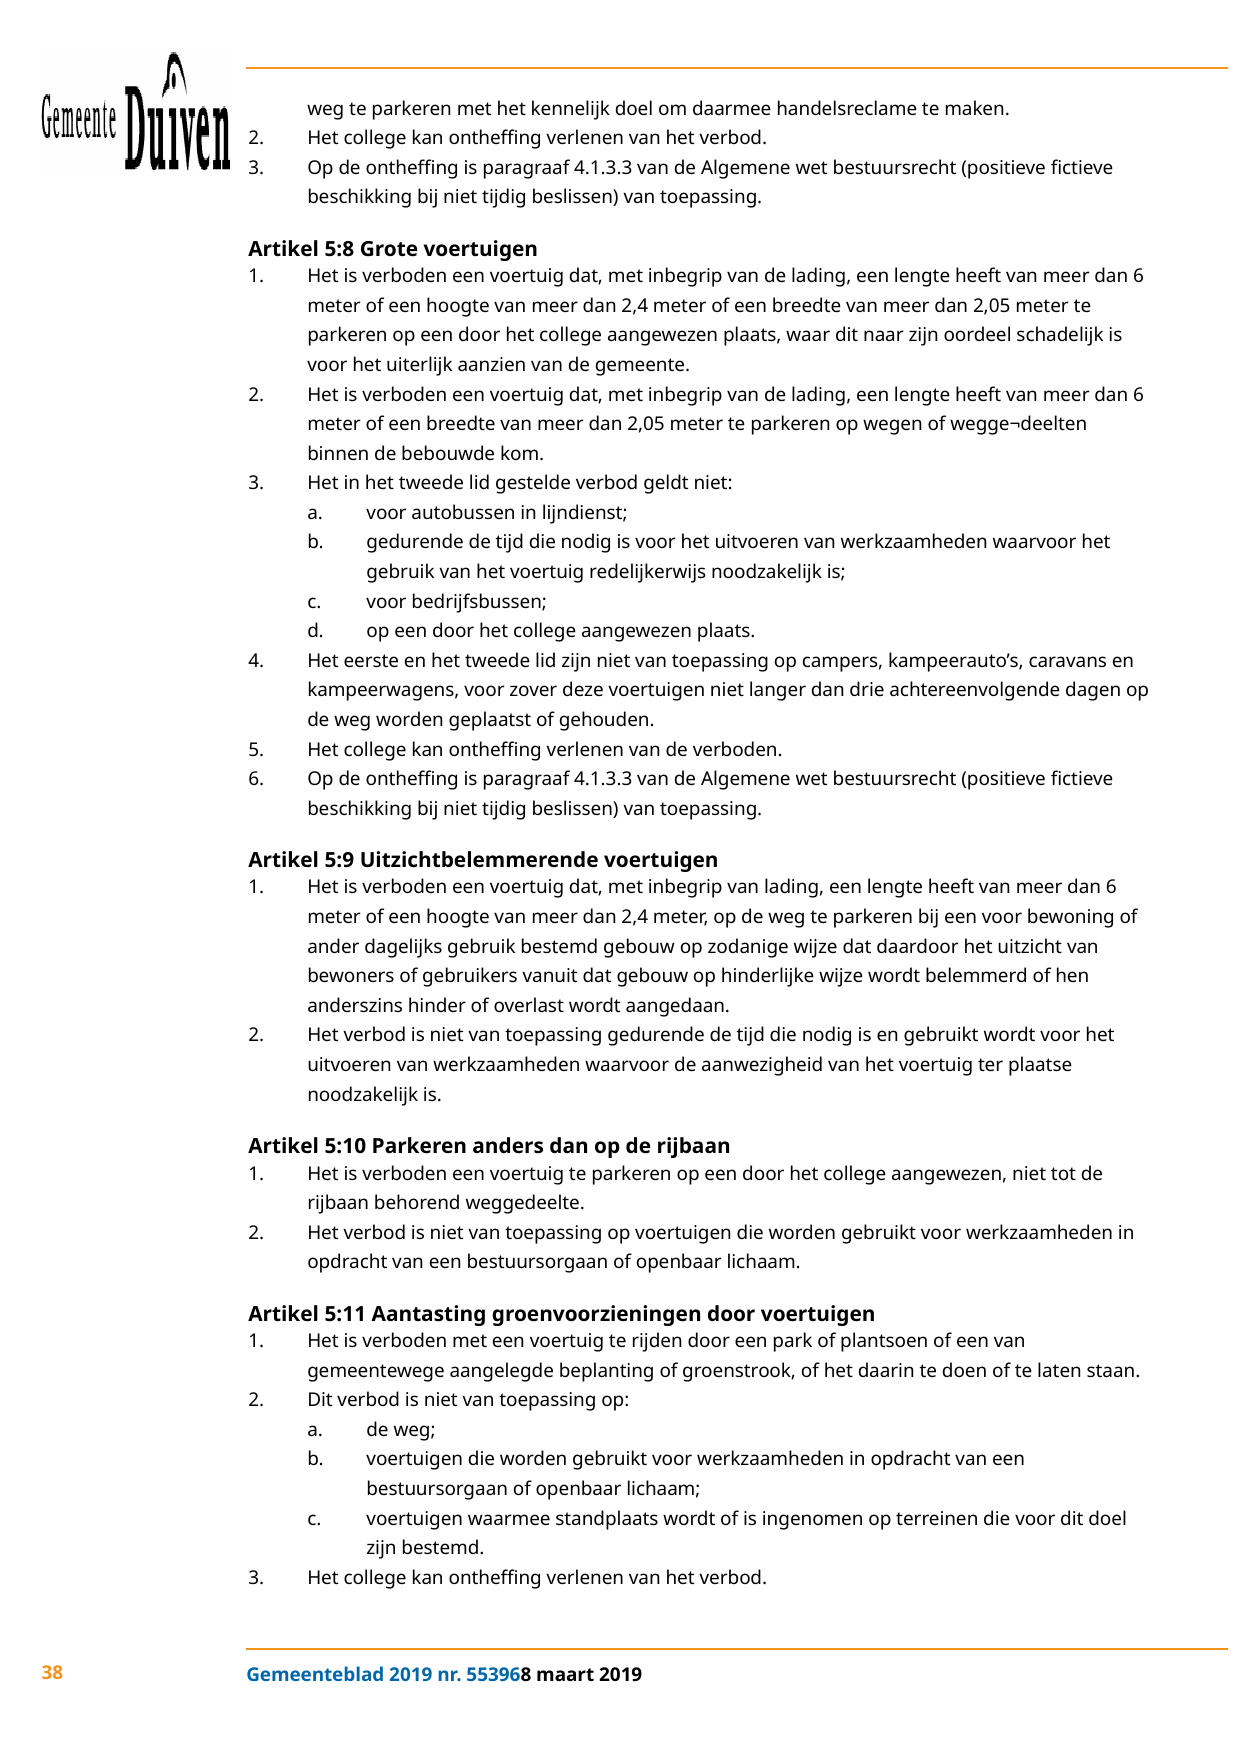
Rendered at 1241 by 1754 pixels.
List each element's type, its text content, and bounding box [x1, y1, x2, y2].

list Op de ontheffing is paragraaf 4.1.3.3 van de Algemene wet bestuursrecht (positieve fictieve beschikking bij niet tijdig beslissen) van toepassing. [248, 154, 1152, 209]
list Het is verboden een voertuig dat, met inbegrip van de lading, een lengte heeft van meer dan 6 meter of een hoogte van meer dan 2,4 meter of een breedte van meer dan 2,05 meter te parkeren op een door het college aangewezen plaats, waar dit naar zijn oordeel schadelijk is voor het uiterlijk aanzien van de gemeente. [248, 262, 1152, 377]
list Het in het tweede lid gestelde verbod geldt niet: [248, 469, 1152, 495]
list Dit verbod is niet van toepassing op: [248, 1386, 1152, 1412]
list gedurende de tijd die nodig is voor het uitvoeren van werkzaamheden waarvoor het gebruik van het voertuig redelijkerwijs noodzakelijk is; [307, 529, 1152, 584]
list voor autobussen in lijndienst; [307, 499, 1152, 525]
text Artikel 5:10 Parkeren anders dan op de rijbaan [248, 1131, 1152, 1160]
list Het is verboden een voertuig te parkeren op een door het college aangewezen, niet tot de rijbaan behorend weggedeelte. [248, 1160, 1152, 1215]
list voertuigen die worden gebruikt voor werkzaamheden in opdracht van een bestuursorgaan of openbaar lichaam; [307, 1446, 1152, 1501]
list voor bedrijfsbussen; [307, 588, 1152, 613]
list Het college kan ontheffing verlenen van de verboden. [248, 736, 1152, 761]
list weg te parkeren met het kennelijk doel om daarmee handelsreclame te maken. [248, 95, 1152, 121]
text Artikel 5:8 Grote voertuigen [248, 234, 1152, 262]
text Artikel 5:11 Aantasting groenvoorzieningen door voertuigen [248, 1299, 1152, 1327]
picture [41, 47, 231, 172]
list de weg; [307, 1416, 1152, 1442]
list Het college kan ontheffing verlenen van het verbod. [248, 124, 1152, 150]
list Het is verboden met een voertuig te rijden door een park of plantsoen of een van gemeentewege aangelegde beplanting of groenstrook, of het daarin te doen of te laten staan. [248, 1327, 1152, 1383]
list op een door het college aangewezen plaats. [307, 617, 1152, 643]
list Op de ontheffing is paragraaf 4.1.3.3 van de Algemene wet bestuursrecht (positieve fictieve beschikking bij niet tijdig beslissen) van toepassing. [248, 765, 1152, 821]
list Het is verboden een voertuig dat, met inbegrip van lading, een lengte heeft van meer dan 6 meter of een hoogte van meer dan 2,4 meter, op de weg te parkeren bij een voor bewoning of ander dagelijks gebruik bestemd gebouw op zodanige wijze dat daardoor het uitzicht van bewoners of gebruikers vanuit dat gebouw op hinderlijke wijze wordt belemmerd of hen anderszins hinder of overlast wordt aangedaan. [248, 874, 1152, 1018]
list Het eerste en het tweede lid zijn niet van toepassing op campers, kampeerauto’s, caravans en kampeerwagens, voor zover deze voertuigen niet langer dan drie achtereenvolgende dagen op de weg worden geplaatst of gehouden. [248, 647, 1152, 732]
list Het verbod is niet van toepassing gedurende de tijd die nodig is en gebruikt wordt voor het uitvoeren van werkzaamheden waarvoor de aanwezigheid van het voertuig ter plaatse noodzakelijk is. [248, 1022, 1152, 1107]
list voertuigen waarmee standplaats wordt of is ingenomen op terreinen die voor dit doel zijn bestemd. [307, 1505, 1152, 1560]
list Het verbod is niet van toepassing op voertuigen die worden gebruikt voor werkzaamheden in opdracht van een bestuursorgaan of openbaar lichaam. [248, 1219, 1152, 1274]
text Artikel 5:9 Uitzichtbelemmerende voertuigen [248, 845, 1152, 874]
list Het is verboden een voertuig dat, met inbegrip van de lading, een lengte heeft van meer dan 6 meter of een breedte van meer dan 2,05 meter te parkeren op wegen of wegge¬deelten binnen de bebouwde kom. [248, 381, 1152, 466]
list Het college kan ontheffing verlenen van het verbod. [248, 1564, 1152, 1590]
